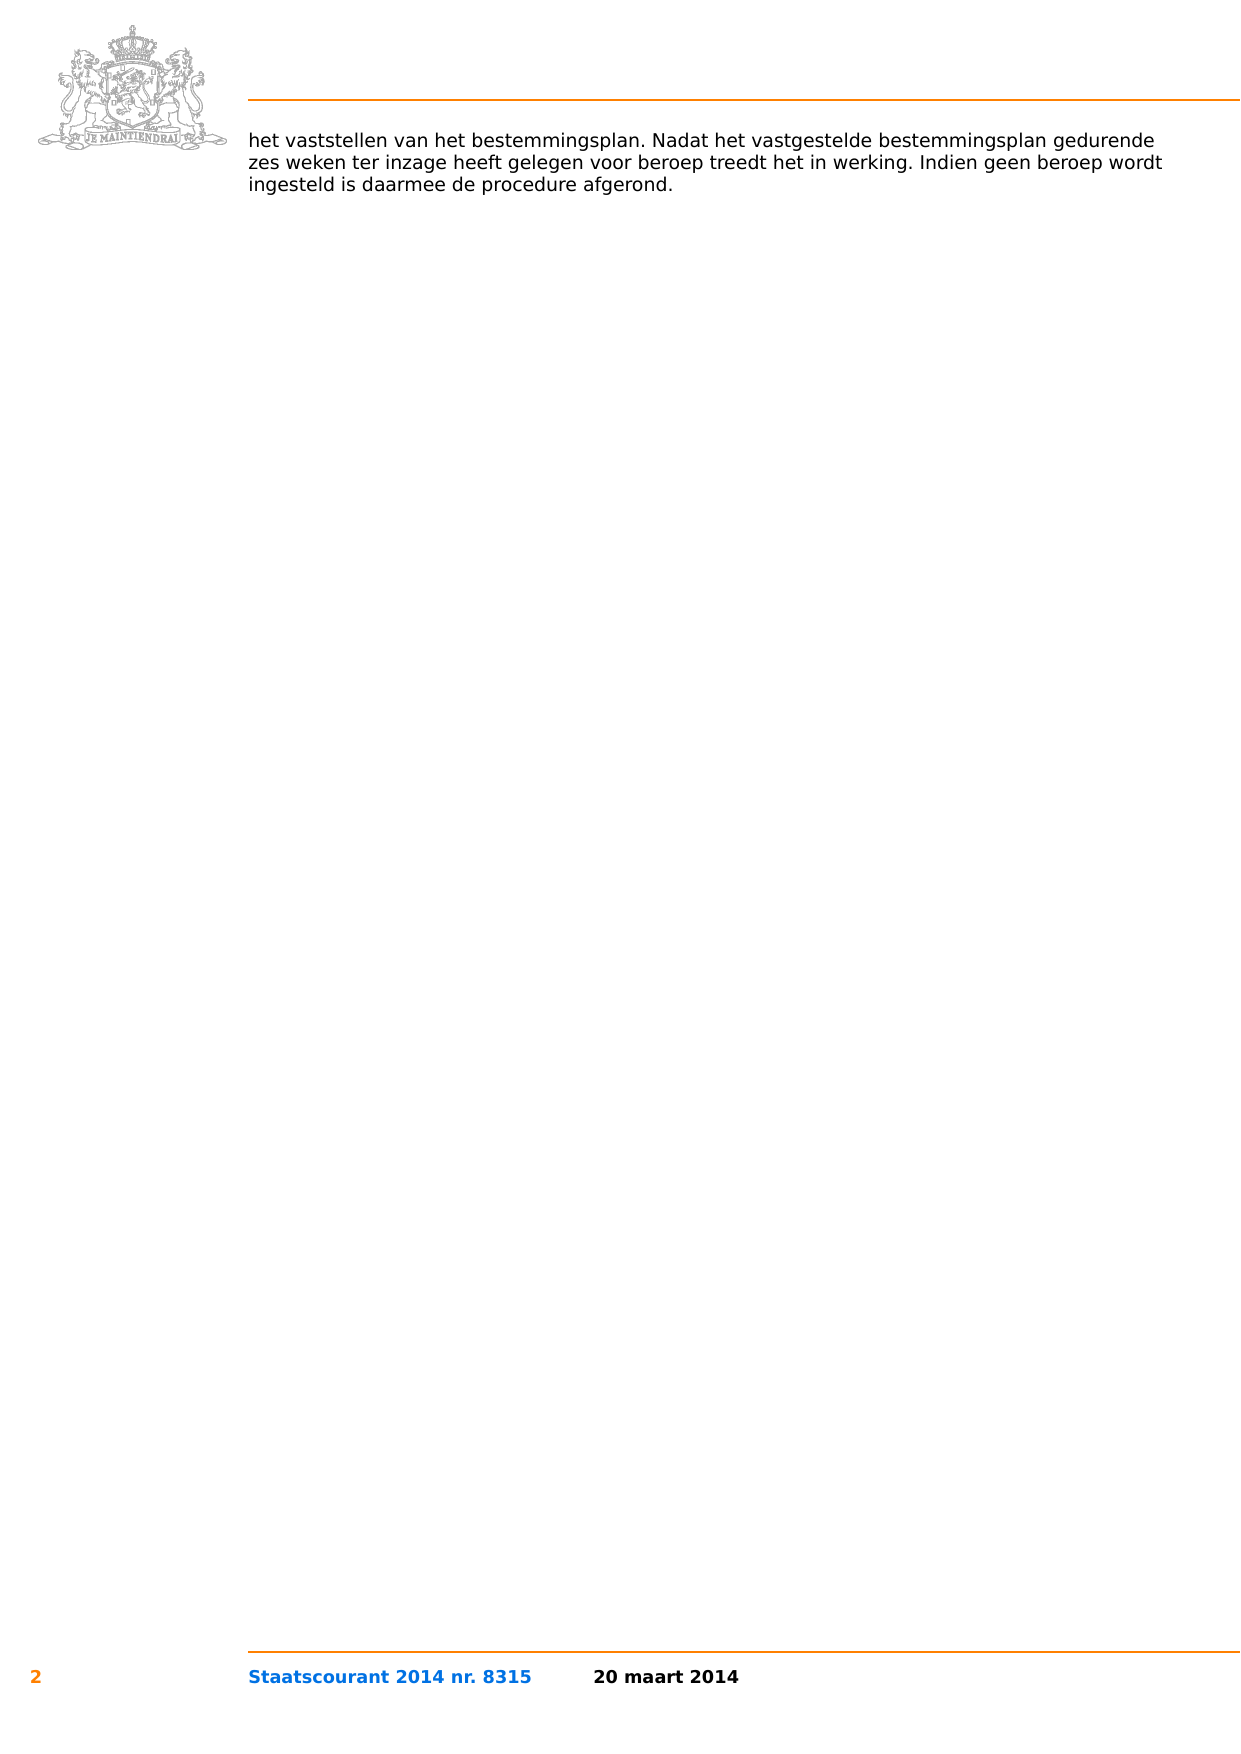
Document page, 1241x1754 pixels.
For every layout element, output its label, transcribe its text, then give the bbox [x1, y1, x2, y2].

text het vaststellen van het bestemmingsplan. Nadat het vastgestelde bestemmingsplan gedurende zes weken ter inzage heeft gelegen voor beroep treedt het in werking. Indien geen beroep wordt ingesteld is daarmee de procedure afgerond. [248, 130, 1163, 196]
picture [38, 25, 227, 150]
